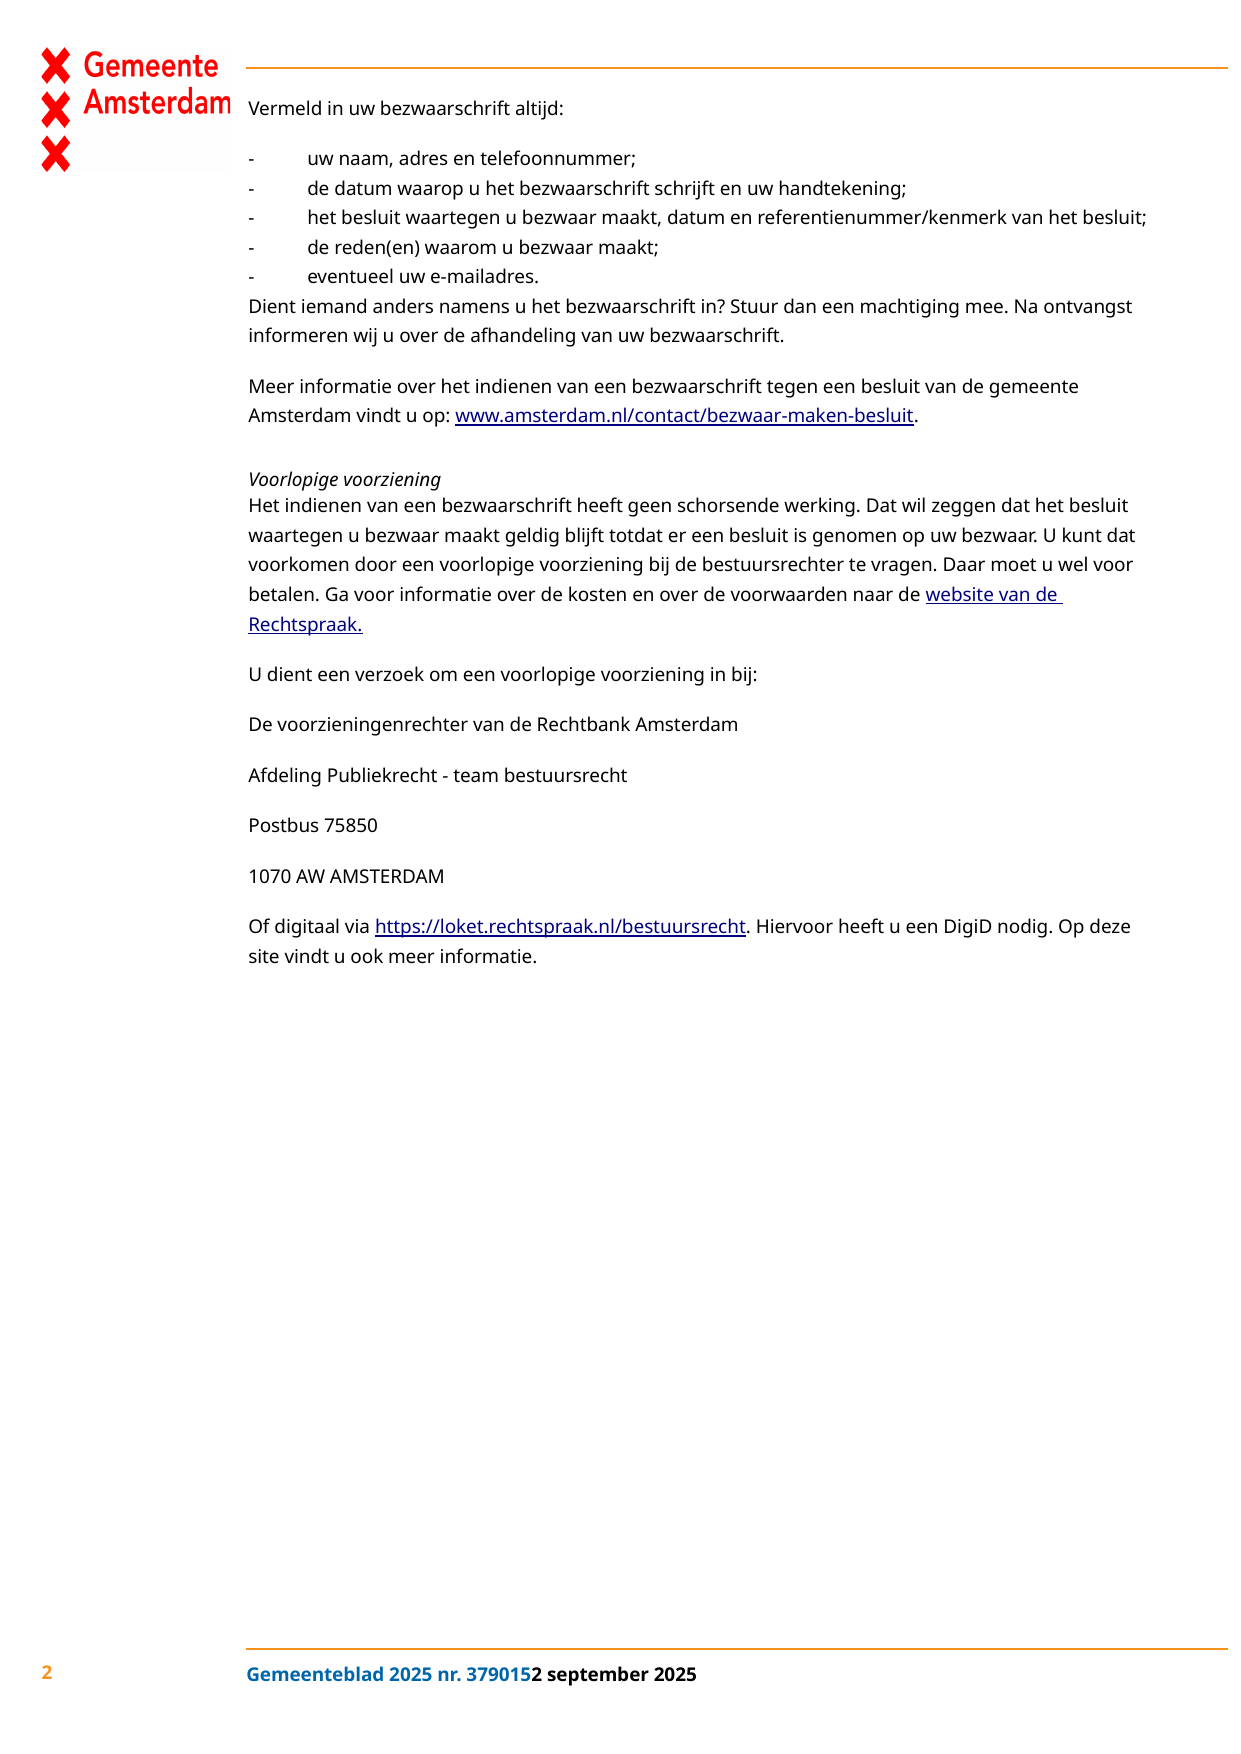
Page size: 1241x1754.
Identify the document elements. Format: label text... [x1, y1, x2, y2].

list de reden(en) waarom u bezwaar maakt; [248, 234, 1152, 260]
list uw naam, adres en telefoonnummer; [248, 145, 1152, 171]
picture [41, 47, 231, 172]
text Postbus 75850 [248, 812, 1152, 838]
text Meer informatie over het indienen van een bezwaarschrift tegen een besluit van de gemeente Amsterdam vindt u op: www.amsterdam.nl/contact/bezwaar-maken-besluit. [248, 373, 1152, 428]
list de datum waarop u het bezwaarschrift schrijft en uw handtekening; [248, 175, 1152, 201]
list eventueel uw e-mailadres. [248, 263, 1152, 289]
text Voorlopige voorziening [248, 467, 1152, 492]
text U dient een verzoek om een voorlopige voorziening in bij: [248, 661, 1152, 687]
text Of digitaal via https://loket.rechtspraak.nl/bestuursrecht. Hiervoor heeft u een DigiD nodig. Op deze site vindt u ook meer informatie. [248, 913, 1152, 968]
text Dient iemand anders namens u het bezwaarschrift in? Stuur dan een machtiging mee. Na ontvangst informeren wij u over de afhandeling van uw bezwaarschrift. [248, 293, 1152, 348]
text 1070 AW AMSTERDAM [248, 863, 1152, 888]
text Afdeling Publiekrecht - team bestuursrecht [248, 762, 1152, 788]
text Vermeld in uw bezwaarschrift altijd: [248, 95, 1152, 121]
text Het indienen van een bezwaarschrift heeft geen schorsende werking. Dat wil zeggen dat het besluit waartegen u bezwaar maakt geldig blijft totdat er een besluit is genomen op uw bezwaar. U kunt dat voorkomen door een voorlopige voorziening bij de bestuursrechter te vragen. Daar moet u wel voor betalen. Ga voor informatie over de kosten en over de voorwaarden naar de website van de Rechtspraak. [248, 492, 1152, 636]
text De voorzieningenrechter van de Rechtbank Amsterdam [248, 712, 1152, 737]
list het besluit waartegen u bezwaar maakt, datum en referentienummer/kenmerk van het besluit; [248, 204, 1152, 230]
